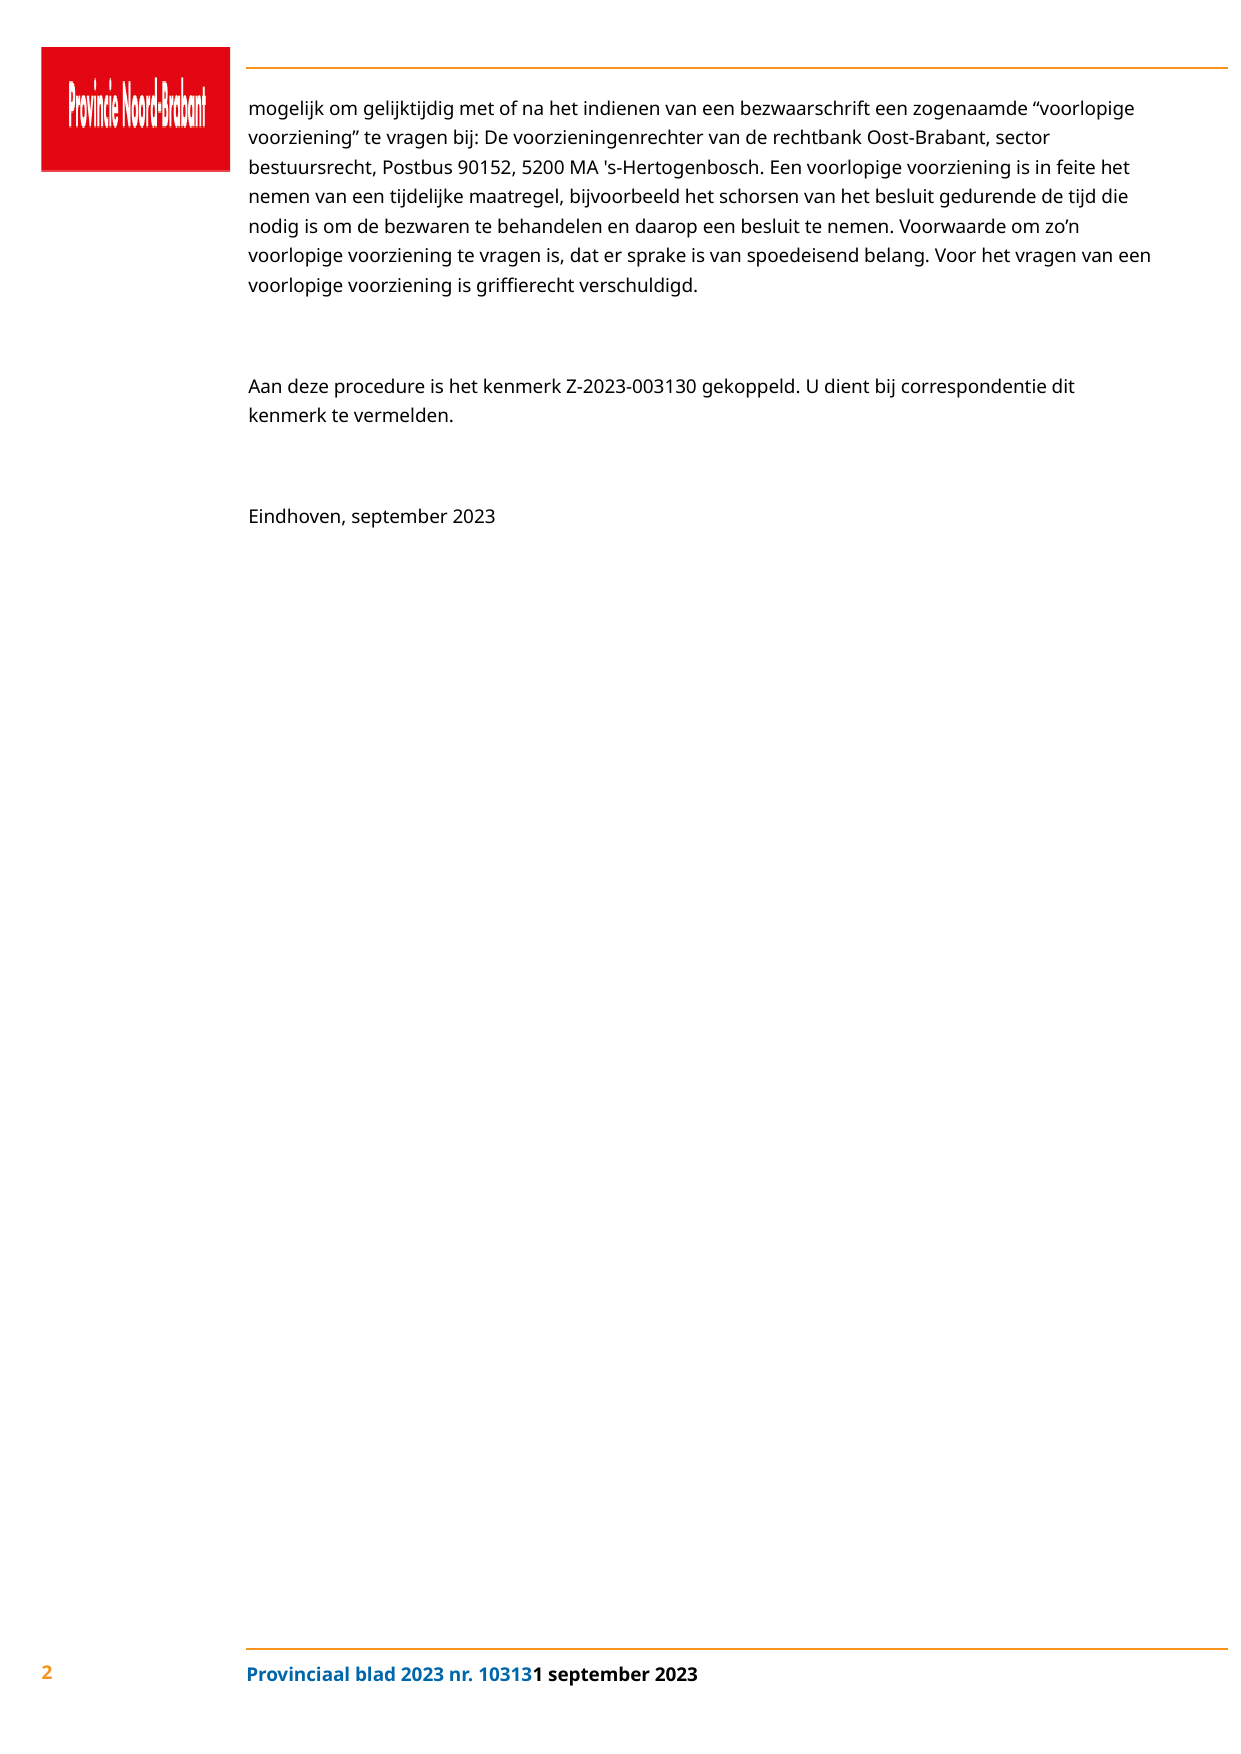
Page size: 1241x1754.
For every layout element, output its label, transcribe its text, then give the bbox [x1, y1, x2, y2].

text mogelijk om gelijktijdig met of na het indienen van een bezwaarschrift een zogenaamde “voorlopige voorziening” te vragen bij: De voorzieningenrechter van de rechtbank Oost-Brabant, sector bestuursrecht, Postbus 90152, 5200 MA 's-Hertogenbosch. Een voorlopige voorziening is in feite het nemen van een tijdelijke maatregel, bijvoorbeeld het schorsen van het besluit gedurende de tijd die nodig is om de bezwaren te behandelen en daarop een besluit te nemen. Voorwaarde om zo’n voorlopige voorziening te vragen is, dat er sprake is van spoedeisend belang. Voor het vragen van een voorlopige voorziening is griffierecht verschuldigd. [248, 95, 1152, 298]
text Eindhoven, september 2023 [248, 503, 1152, 529]
picture [41, 47, 231, 172]
text Aan deze procedure is het kenmerk Z-2023-003130 gekoppeld. U dient bij correspondentie dit kenmerk te vermelden. [248, 373, 1152, 428]
